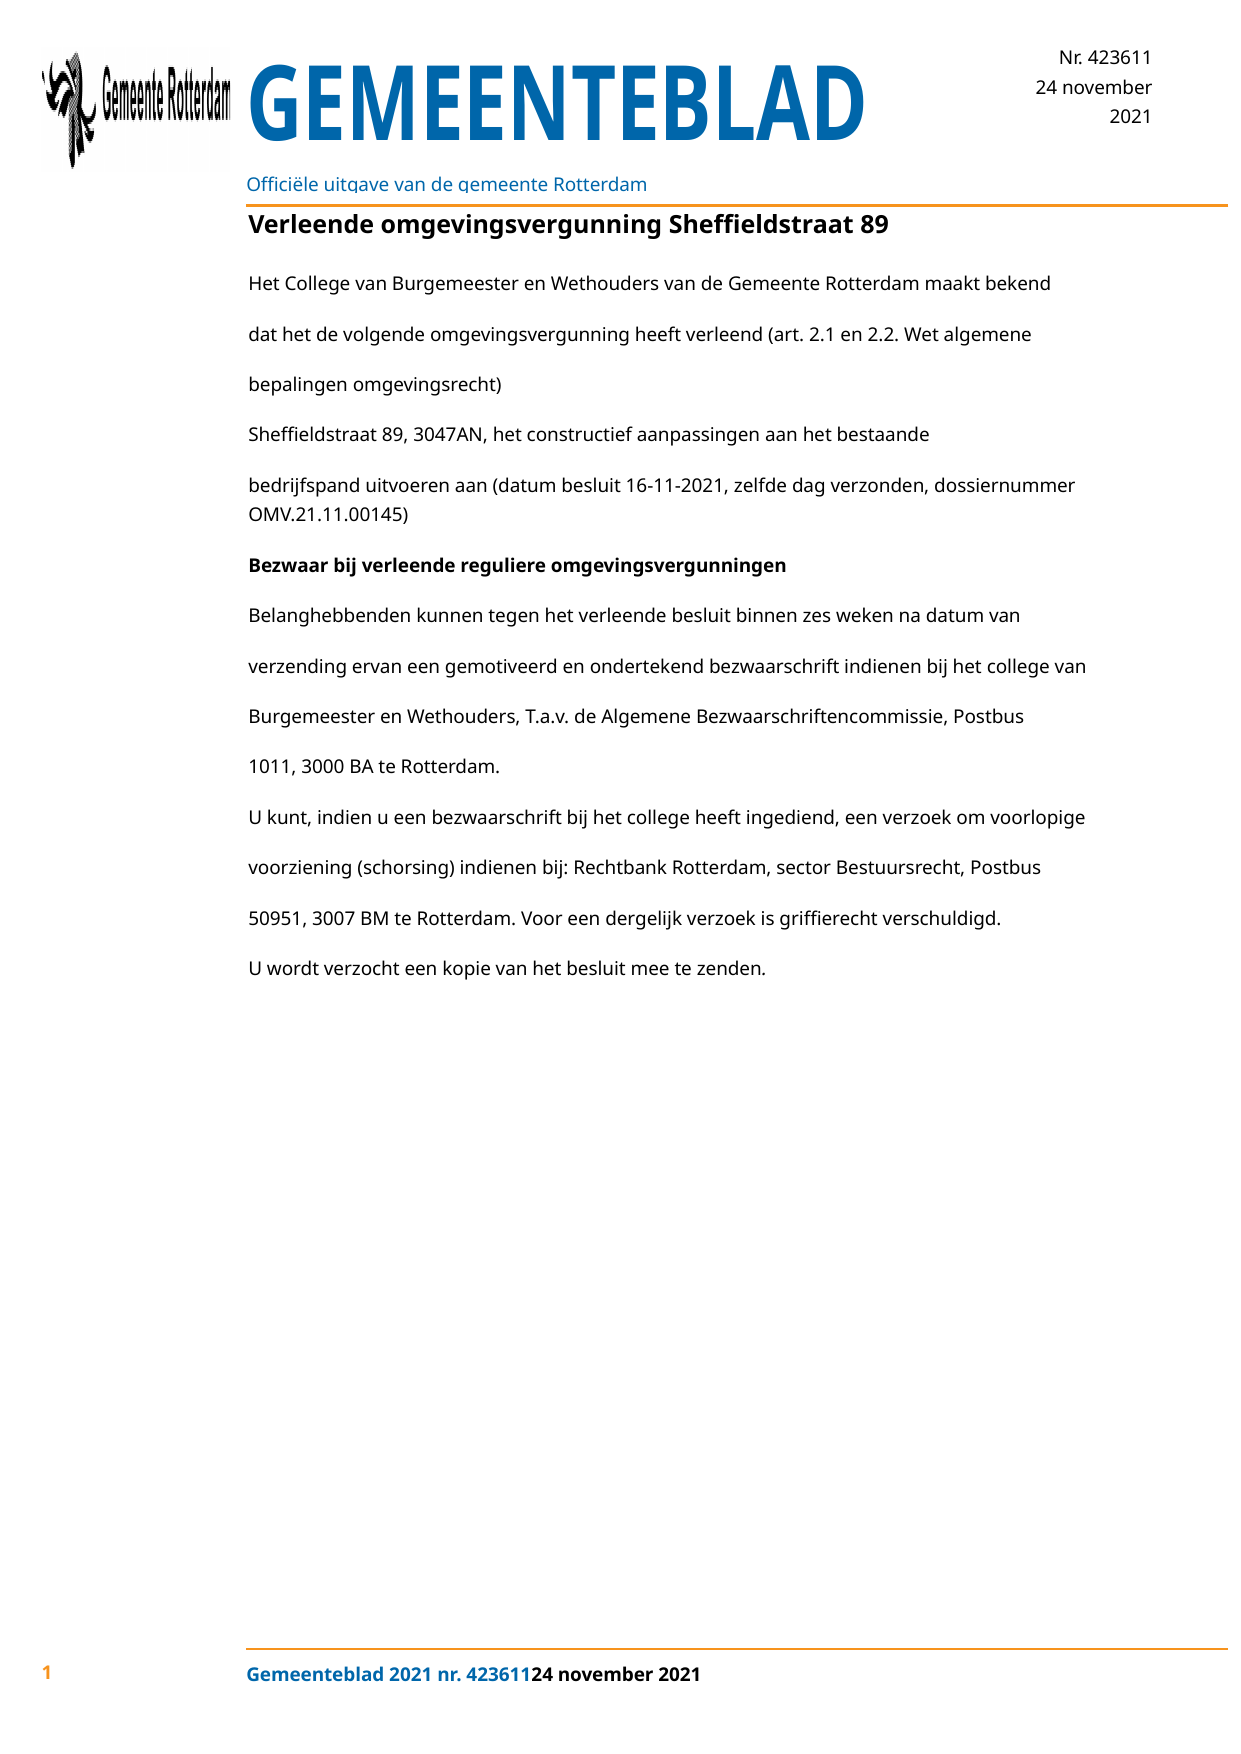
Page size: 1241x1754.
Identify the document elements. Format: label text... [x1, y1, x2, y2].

picture [41, 47, 231, 172]
text Het College van Burgemeester en Wethouders van de Gemeente Rotterdam maakt bekend [248, 270, 1152, 296]
text verzending ervan een gemotiveerd en ondertekend bezwaarschrift indienen bij het college van [248, 653, 1152, 678]
text Belanghebbenden kunnen tegen het verleende besluit binnen zes weken na datum van [248, 602, 1152, 628]
text bedrijfspand uitvoeren aan (datum besluit 16-11-2021, zelfde dag verzonden, dossiernummer OMV.21.11.00145) [248, 472, 1152, 527]
text 50951, 3007 BM te Rotterdam. Voor een dergelijk verzoek is griffierecht verschuldigd. [248, 905, 1152, 931]
text bepalingen omgevingsrecht) [248, 371, 1152, 397]
text Sheffieldstraat 89, 3047AN, het constructief aanpassingen aan het bestaande [248, 422, 1152, 447]
text U wordt verzocht een kopie van het besluit mee te zenden. [248, 955, 1152, 981]
text Bezwaar bij verleende reguliere omgevingsvergunningen [248, 552, 1152, 578]
text dat het de volgende omgevingsvergunning heeft verleend (art. 2.1 en 2.2. Wet algemene [248, 321, 1152, 346]
text voorziening (schorsing) indienen bij: Rechtbank Rotterdam, sector Bestuursrecht, Postbus [248, 854, 1152, 880]
text Burgemeester en Wethouders, T.a.v. de Algemene Bezwaarschriftencommissie, Postbus [248, 703, 1152, 729]
text U kunt, indien u een bezwaarschrift bij het college heeft ingediend, een verzoek om voorlopige [248, 804, 1152, 830]
text Verleende omgevingsvergunning Sheffieldstraat 89 [248, 207, 1152, 241]
text 1011, 3000 BA te Rotterdam. [248, 754, 1152, 779]
